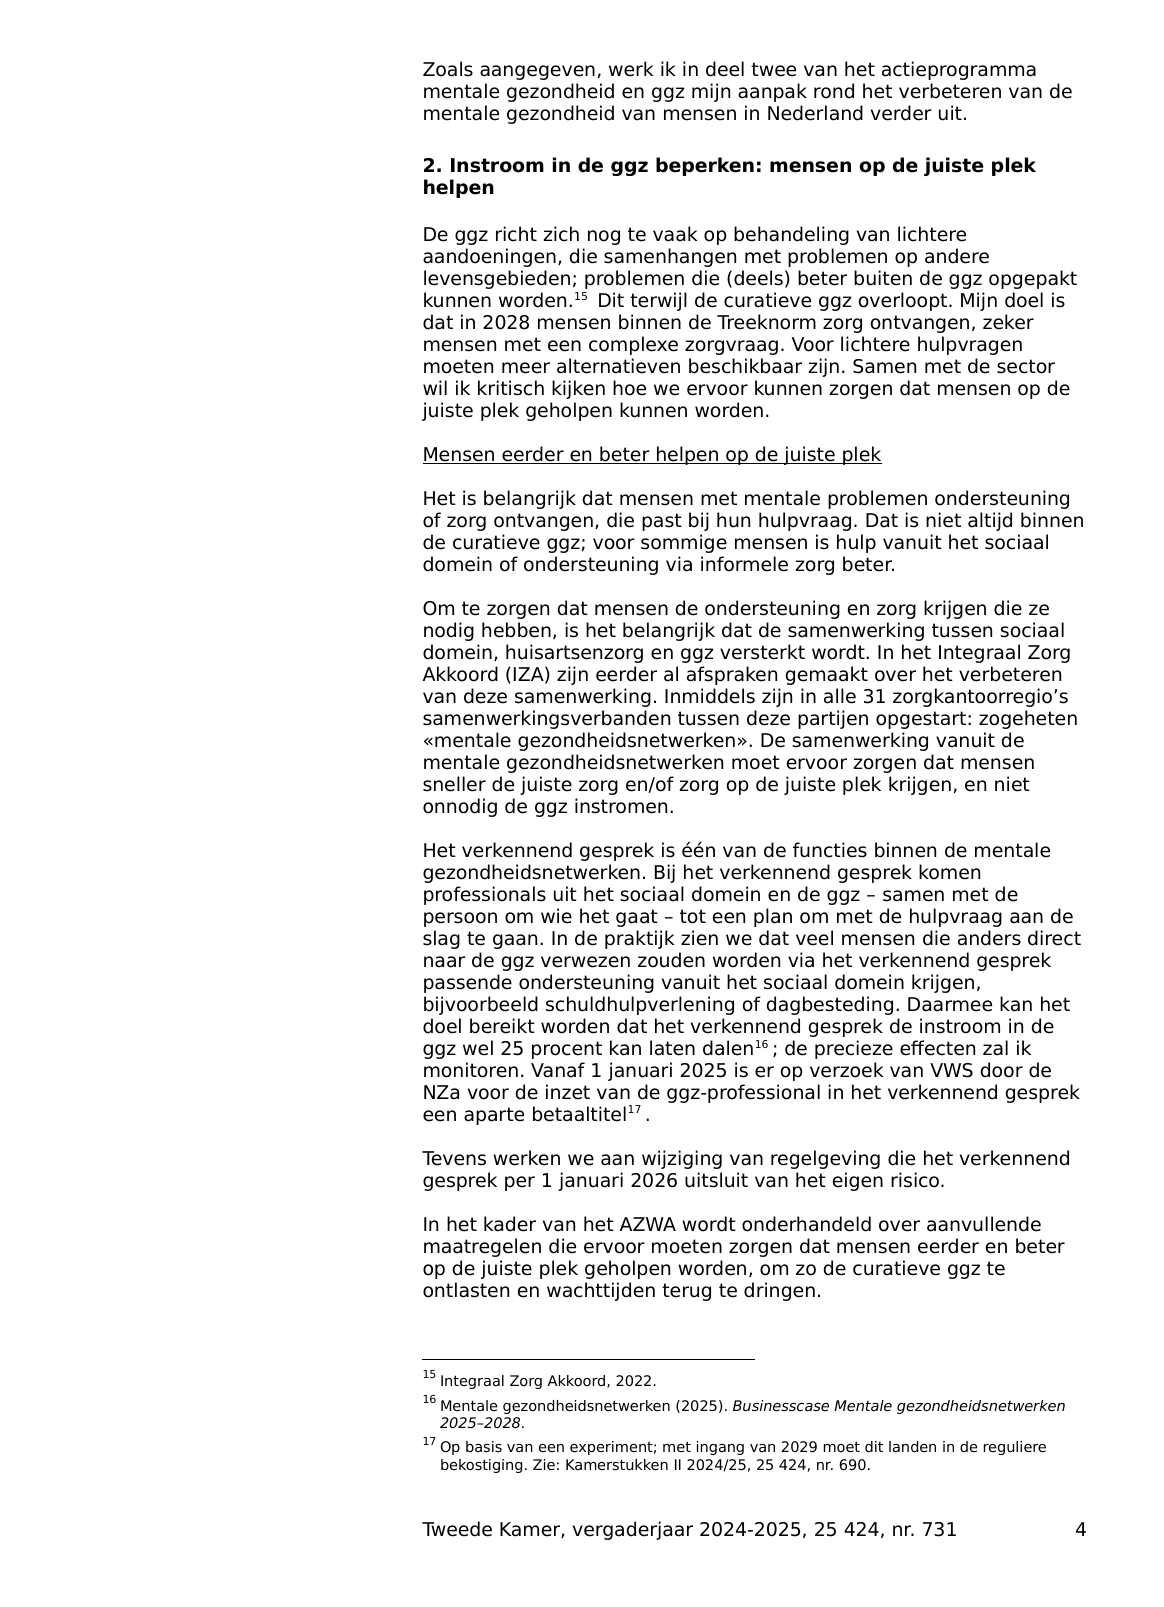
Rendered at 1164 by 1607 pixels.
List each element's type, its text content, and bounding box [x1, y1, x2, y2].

text Om te zorgen dat mensen de ondersteuning en zorg krijgen die ze nodig hebben, is het belangrijk dat de samenwerking tussen sociaal domein, huisartsenzorg en ggz versterkt wordt. In het Integraal Zorg Akkoord (IZA) zijn eerder al afspraken gemaakt over het verbeteren van deze samenwerking. Inmiddels zijn in alle 31 zorgkantoorregio’s samenwerkingsverbanden tussen deze partijen opgestart: zogeheten «mentale gezondheidsnetwerken». De samenwerking vanuit de mentale gezondheidsnetwerken moet ervoor zorgen dat mensen sneller de juiste zorg en/of zorg op de juiste plek krijgen, en niet onnodig de ggz instromen. [422, 598, 1087, 818]
text Mentale gezondheidsnetwerken (2025). Businesscase Mentale gezondheidsnetwerken 2025–2028. [422, 1393, 1087, 1432]
text Op basis van een experiment; met ingang van 2029 moet dit landen in de reguliere bekostiging. Zie: Kamerstukken II 2024/25, 25 424, nr. 690. [422, 1435, 1087, 1474]
text In het kader van het AZWA wordt onderhandeld over aanvullende maatregelen die ervoor moeten zorgen dat mensen eerder en beter op de juiste plek geholpen worden, om zo de curatieve ggz te ontlasten en wachttijden terug te dringen. [422, 1214, 1087, 1302]
subtitle 2. Instroom in de ggz beperken: mensen op de juiste plek helpen [422, 155, 1087, 199]
text Het verkennend gesprek is één van de functies binnen de mentale gezondheidsnetwerken. Bij het verkennend gesprek komen professionals uit het sociaal domein en de ggz – samen met de persoon om wie het gaat – tot een plan om met de hulpvraag aan de slag te gaan. In de praktijk zien we dat veel mensen die anders direct naar de ggz verwezen zouden worden via het verkennend gesprek passende ondersteuning vanuit het sociaal domein krijgen, bijvoorbeeld schuldhulpverlening of dagbesteding. Daarmee kan het doel bereikt worden dat het verkennend gesprek de instroom in de ggz wel 25 procent kan laten dalen; de precieze effecten zal ik monitoren. Vanaf 1 januari 2025 is er op verzoek van VWS door de NZa voor de inzet van de ggz-professional in het verkennend gesprek een aparte betaaltitel. [422, 840, 1087, 1126]
text Integraal Zorg Akkoord, 2022. [422, 1368, 1087, 1391]
subtitle Mensen eerder en beter helpen op de juiste plek [422, 444, 1087, 466]
text Tevens werken we aan wijziging van regelgeving die het verkennend gesprek per 1 januari 2026 uitsluit van het eigen risico. [422, 1148, 1087, 1192]
text De ggz richt zich nog te vaak op behandeling van lichtere aandoeningen, die samenhangen met problemen op andere levensgebieden; problemen die (deels) beter buiten de ggz opgepakt kunnen worden. Dit terwijl de curatieve ggz overloopt. Mijn doel is dat in 2028 mensen binnen de Treeknorm zorg ontvangen, zeker mensen met een complexe zorgvraag. Voor lichtere hulpvragen moeten meer alternatieven beschikbaar zijn. Samen met de sector wil ik kritisch kijken hoe we ervoor kunnen zorgen dat mensen op de juiste plek geholpen kunnen worden. [422, 224, 1087, 422]
text Zoals aangegeven, werk ik in deel twee van het actieprogramma mentale gezondheid en ggz mijn aanpak rond het verbeteren van de mentale gezondheid van mensen in Nederland verder uit. [422, 59, 1087, 125]
text Het is belangrijk dat mensen met mentale problemen ondersteuning of zorg ontvangen, die past bij hun hulpvraag. Dat is niet altijd binnen de curatieve ggz; voor sommige mensen is hulp vanuit het sociaal domein of ondersteuning via informele zorg beter. [422, 488, 1087, 576]
